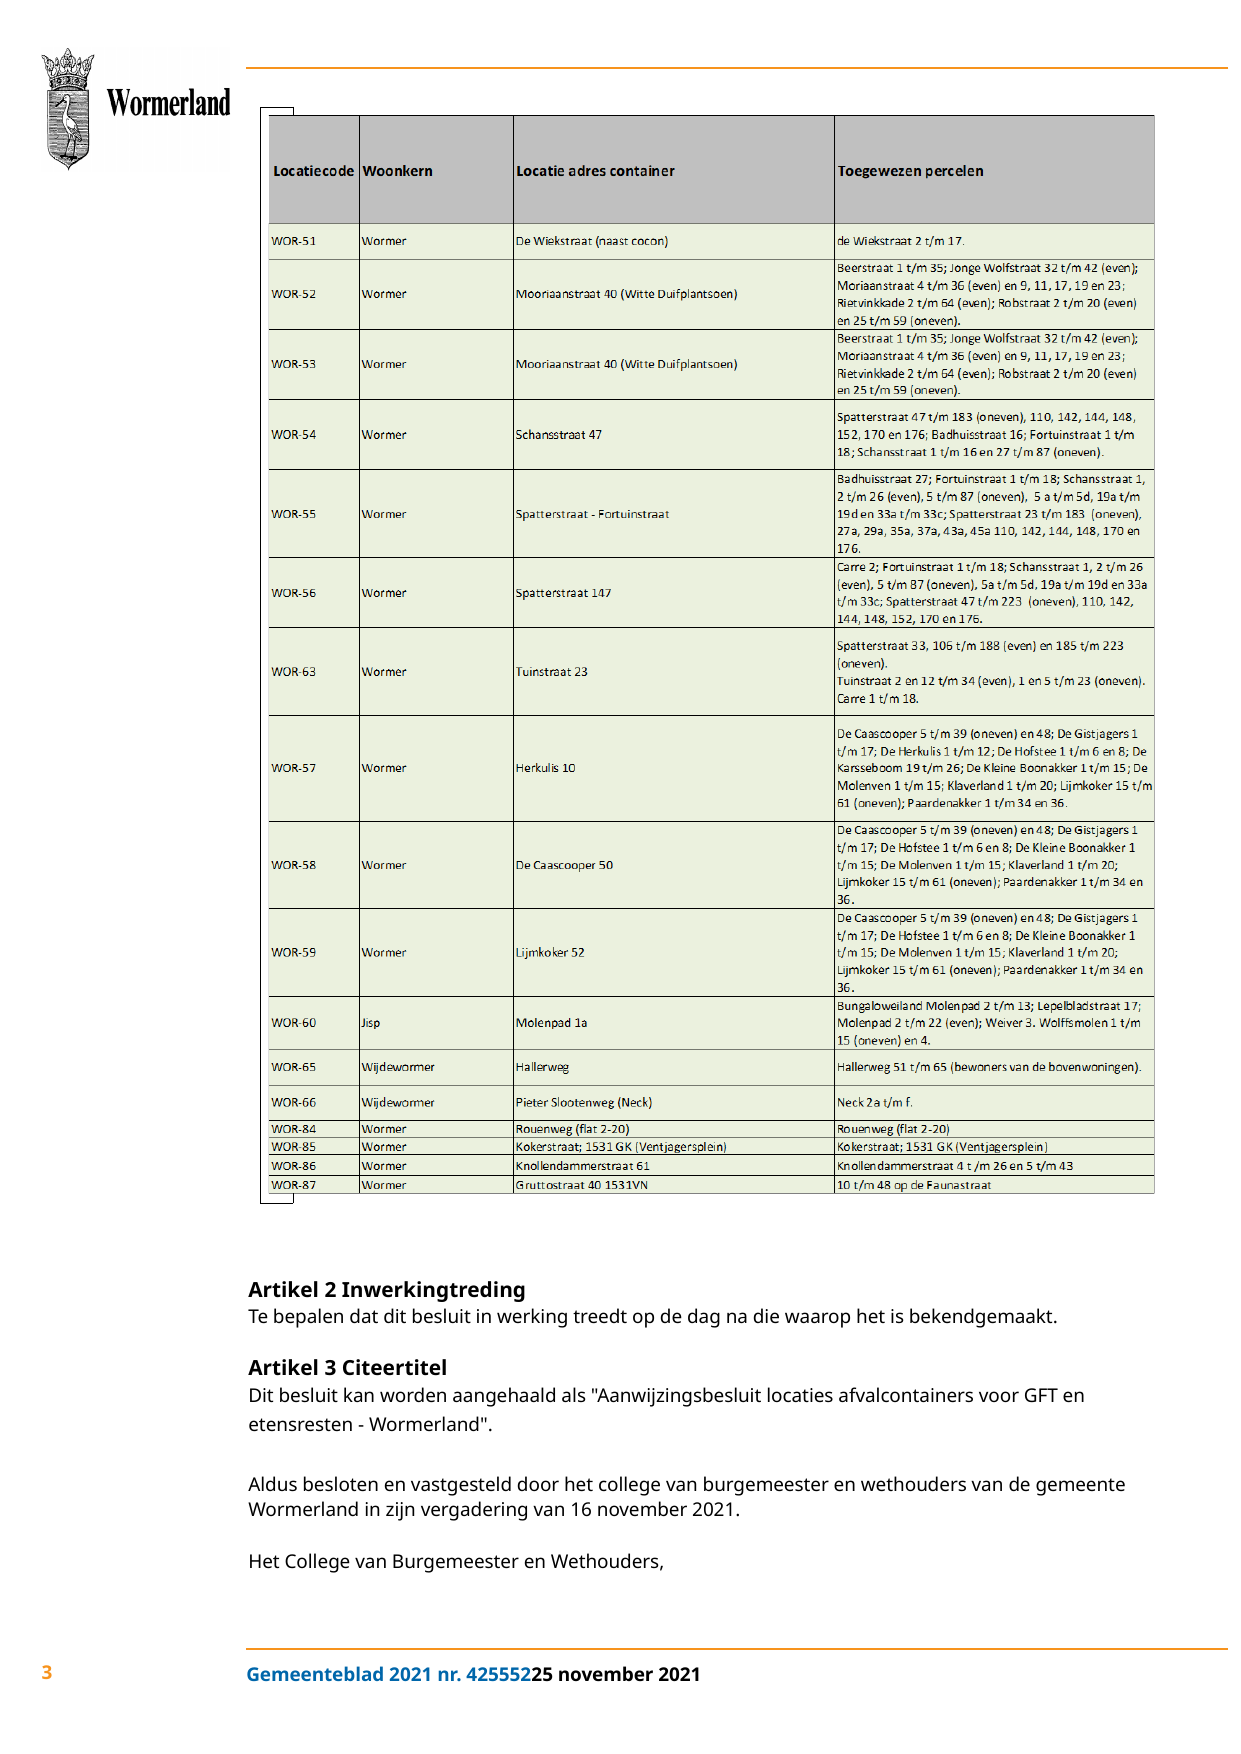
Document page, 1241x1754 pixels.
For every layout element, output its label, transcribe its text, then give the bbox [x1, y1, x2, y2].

text Artikel 3 Citeertitel [248, 1353, 1152, 1382]
text Aldus besloten en vastgesteld door het college van burgemeester en wethouders van de gemeente Wormerland in zijn vergadering van 16 november 2021. [248, 1471, 1152, 1522]
picture [268, 115, 1155, 1194]
text Te bepalen dat dit besluit in werking treedt op de dag na die waarop het is bekendgemaakt. [248, 1303, 1152, 1329]
picture [41, 47, 231, 172]
text Artikel 2 Inwerkingtreding [248, 1275, 1152, 1303]
text Dit besluit kan worden aangehaald als "Aanwijzingsbesluit locaties afvalcontainers voor GFT en etensresten - Wormerland". [248, 1382, 1152, 1437]
text Het College van Burgemeester en Wethouders, [248, 1548, 1152, 1574]
